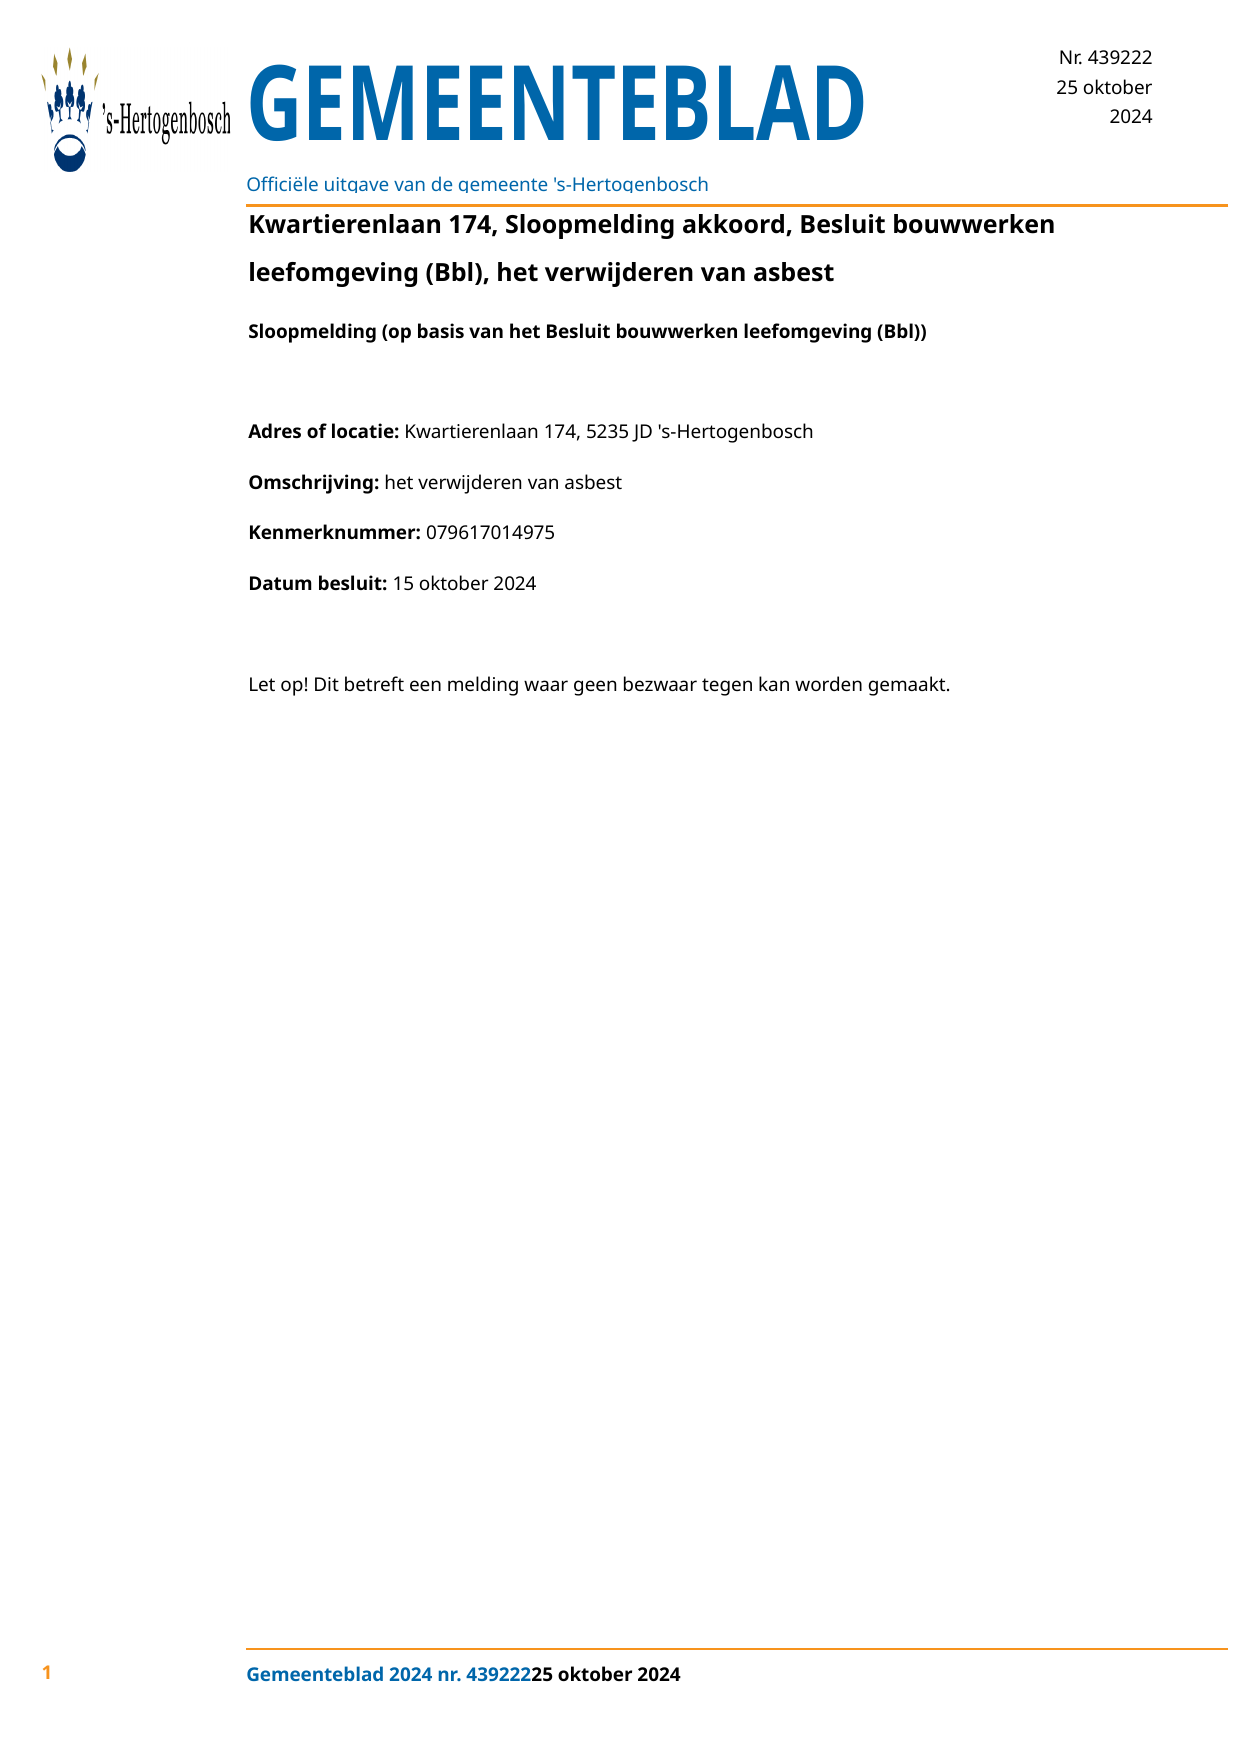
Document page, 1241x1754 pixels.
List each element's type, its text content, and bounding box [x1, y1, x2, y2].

text Omschrijving: het verwijderen van asbest [248, 469, 1152, 495]
text Kwartierenlaan 174, Sloopmelding akkoord, Besluit bouwwerken leefomgeving (Bbl), het verwijderen van asbest [248, 207, 1152, 288]
text Let op! Dit betreft een melding waar geen bezwaar tegen kan worden gemaakt. [248, 671, 1152, 697]
text Datum besluit: 15 oktober 2024 [248, 570, 1152, 596]
text Sloopmelding (op basis van het Besluit bouwwerken leefomgeving (Bbl)) [248, 318, 1152, 344]
picture [41, 47, 231, 172]
text Kenmerknummer: 079617014975 [248, 519, 1152, 545]
text Adres of locatie: Kwartierenlaan 174, 5235 JD 's-Hertogenbosch [248, 419, 1152, 444]
